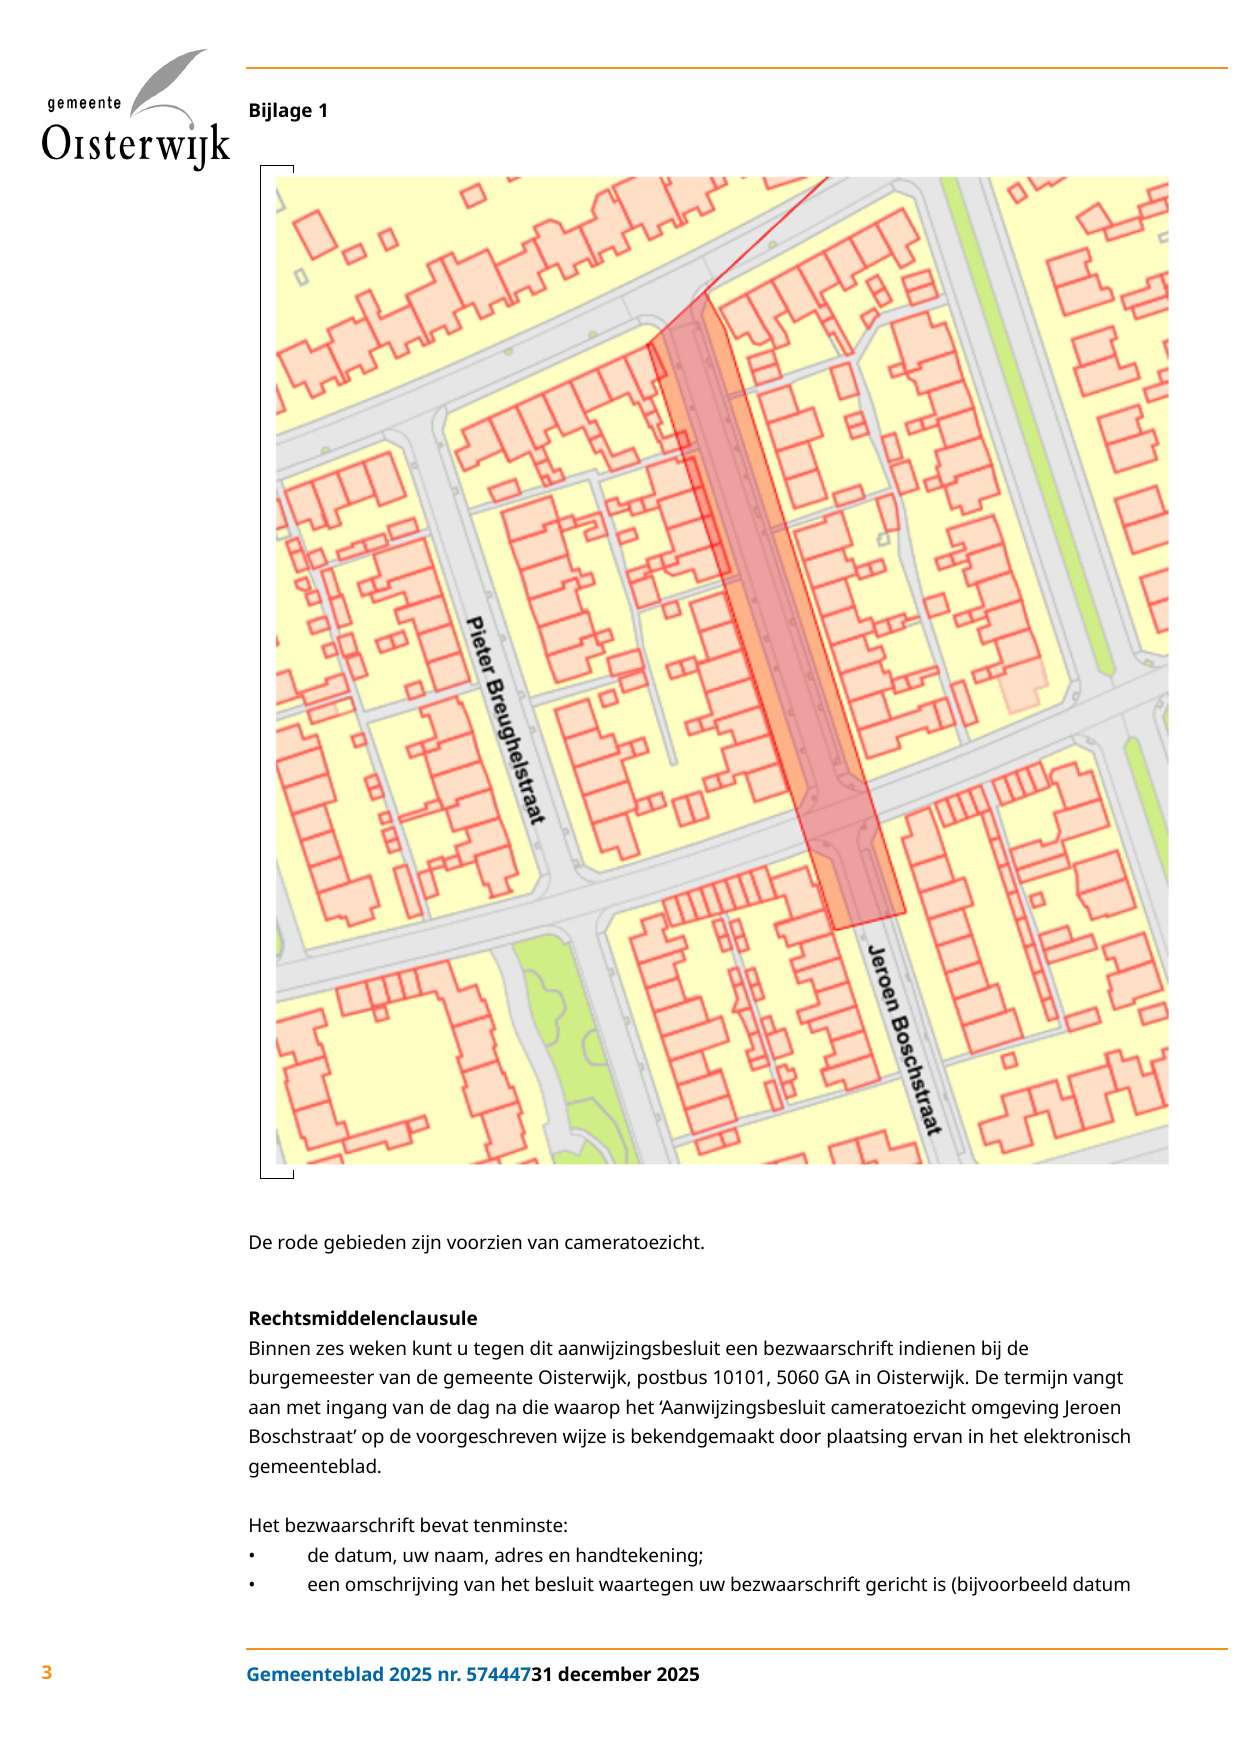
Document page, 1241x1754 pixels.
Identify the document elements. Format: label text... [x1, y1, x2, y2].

text Binnen zes weken kunt u tegen dit aanwijzingsbesluit een bezwaarschrift indienen bij de burgemeester van de gemeente Oisterwijk, postbus 10101, 5060 GA in Oisterwijk. De termijn vangt aan met ingang van de dag na die waarop het ‘Aanwijzingsbesluit cameratoezicht omgeving Jeroen Boschstraat’ op de voorgeschreven wijze is bekendgemaakt door plaatsing ervan in het elektronisch gemeenteblad. [248, 1335, 1152, 1479]
list een omschrijving van het besluit waartegen uw bezwaarschrift gericht is (bijvoorbeeld datum [248, 1572, 1152, 1597]
text Het bezwaarschrift bevat tenminste: [248, 1512, 1152, 1538]
picture [268, 173, 1173, 1170]
picture [41, 47, 231, 172]
text Rechtsmiddelenclausule [248, 1305, 1152, 1331]
text De rode gebieden zijn voorzien van cameratoezicht. [248, 1229, 1152, 1255]
text Bijlage 1 [248, 95, 1152, 123]
list de datum, uw naam, adres en handtekening; [248, 1542, 1152, 1568]
